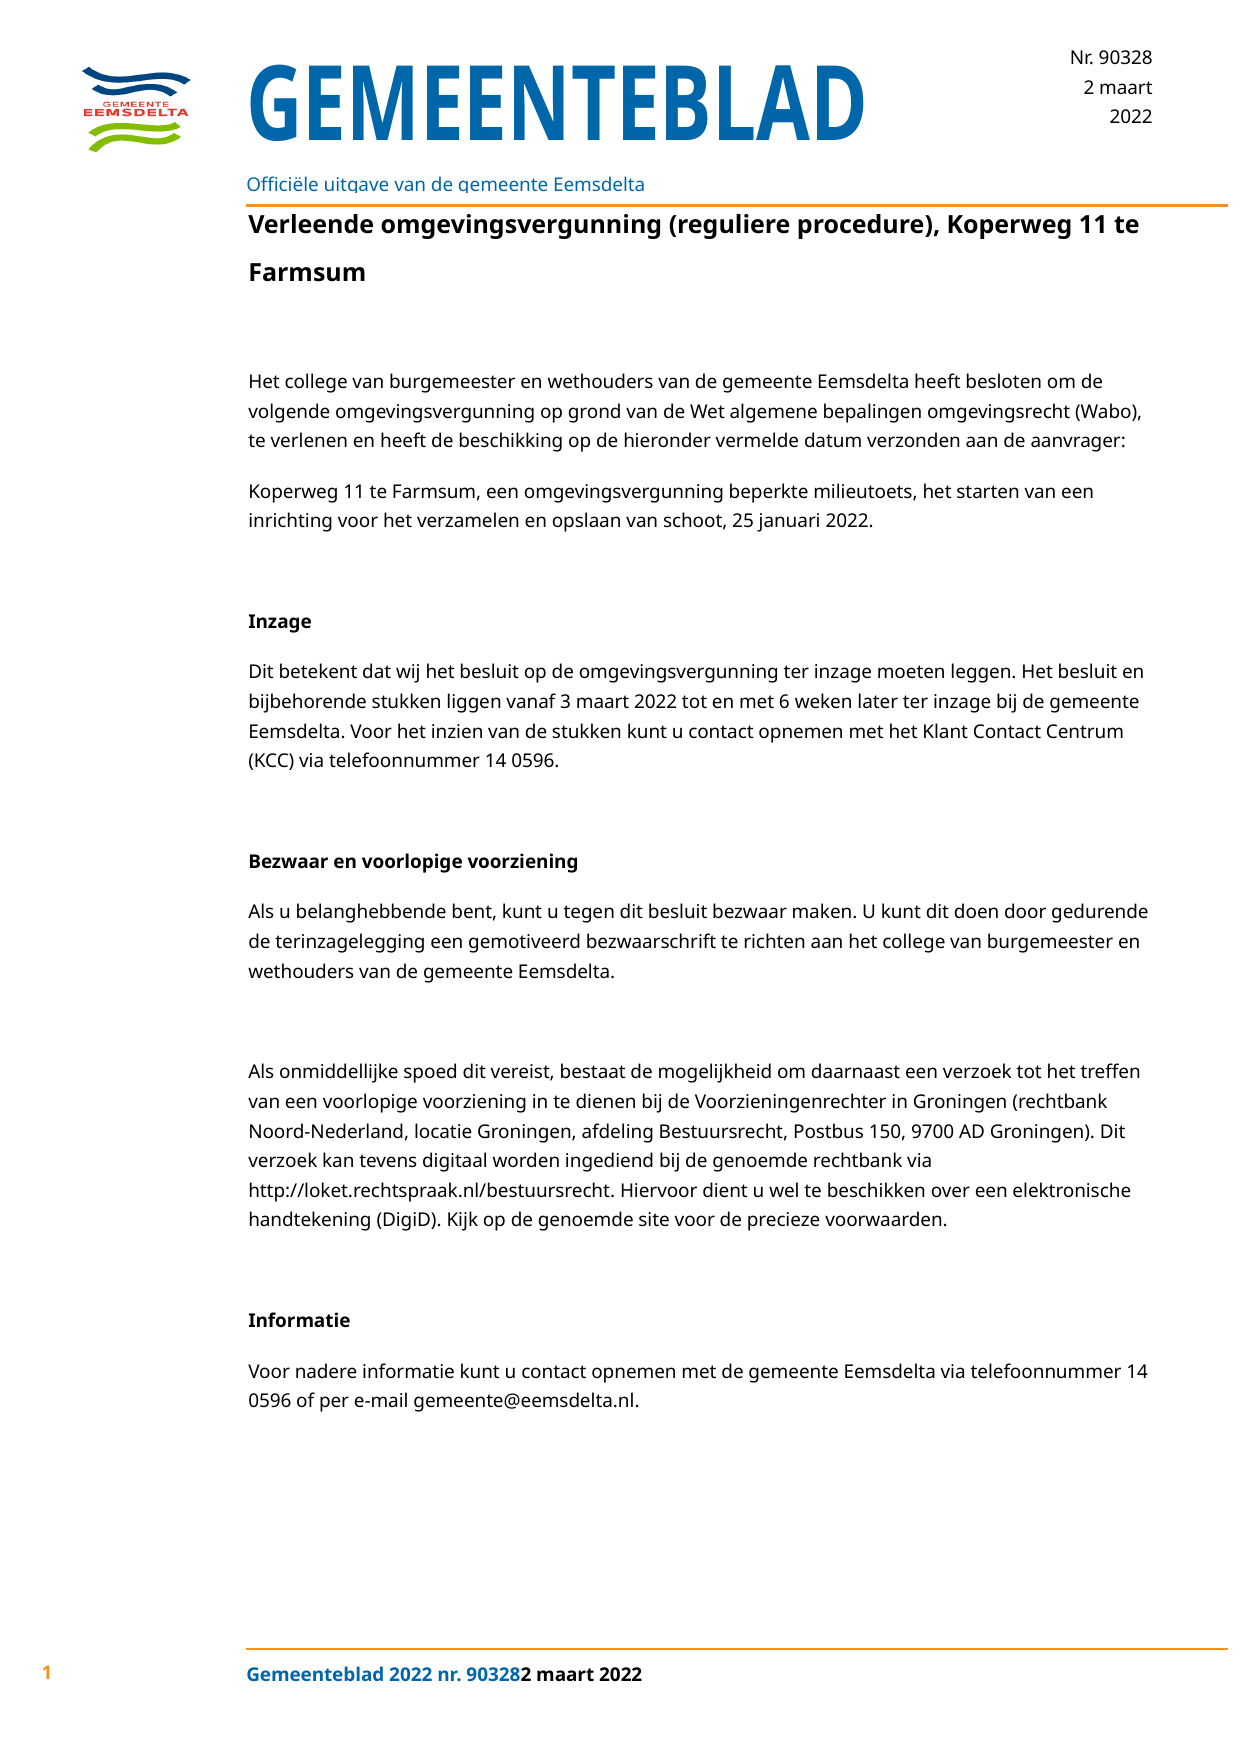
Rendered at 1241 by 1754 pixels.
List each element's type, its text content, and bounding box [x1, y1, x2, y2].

text Koperweg 11 te Farmsum, een omgevingsvergunning beperkte milieutoets, het starten van een inrichting voor het verzamelen en opslaan van schoot, 25 januari 2022. [248, 478, 1152, 533]
text Als onmiddellijke spoed dit vereist, bestaat de mogelijkheid om daarnaast een verzoek tot het treffen van een voorlopige voorziening in te dienen bij de Voorzieningenrechter in Groningen (rechtbank Noord-Nederland, locatie Groningen, afdeling Bestuursrecht, Postbus 150, 9700 AD Groningen). Dit verzoek kan tevens digitaal worden ingediend bij de genoemde rechtbank via http://loket.rechtspraak.nl/bestuursrecht. Hiervoor dient u wel te beschikken over een elektronische handtekening (DigiD). Kijk op de genoemde site voor de precieze voorwaarden. [248, 1059, 1152, 1232]
text Informatie [248, 1307, 1152, 1333]
text Dit betekent dat wij het besluit op de omgevingsvergunning ter inzage moeten leggen. Het besluit en bijbehorende stukken liggen vanaf 3 maart 2022 tot en met 6 weken later ter inzage bij de gemeente Eemsdelta. Voor het inzien van de stukken kunt u contact opnemen met het Klant Contact Centrum (KCC) via telefoonnummer 14 0596. [248, 659, 1152, 773]
text Bezwaar en voorlopige voorziening [248, 848, 1152, 874]
text Voor nadere informatie kunt u contact opnemen met de gemeente Eemsdelta via telefoonnummer 14 0596 of per e-mail gemeente@eemsdelta.nl. [248, 1358, 1152, 1413]
text Het college van burgemeester en wethouders van de gemeente Eemsdelta heeft besloten om de volgende omgevingsvergunning op grond van de Wet algemene bepalingen omgevingsrecht (Wabo), te verlenen en heeft de beschikking op de hieronder vermelde datum verzonden aan de aanvrager: [248, 368, 1152, 453]
text Verleende omgevingsvergunning (reguliere procedure), Koperweg 11 te Farmsum [248, 207, 1152, 288]
text Als u belanghebbende bent, kunt u tegen dit besluit bezwaar maken. U kunt dit doen door gedurende de terinzagelegging een gemotiveerd bezwaarschrift te richten aan het college van burgemeester en wethouders van de gemeente Eemsdelta. [248, 899, 1152, 984]
text Inzage [248, 608, 1152, 634]
picture [41, 47, 231, 172]
